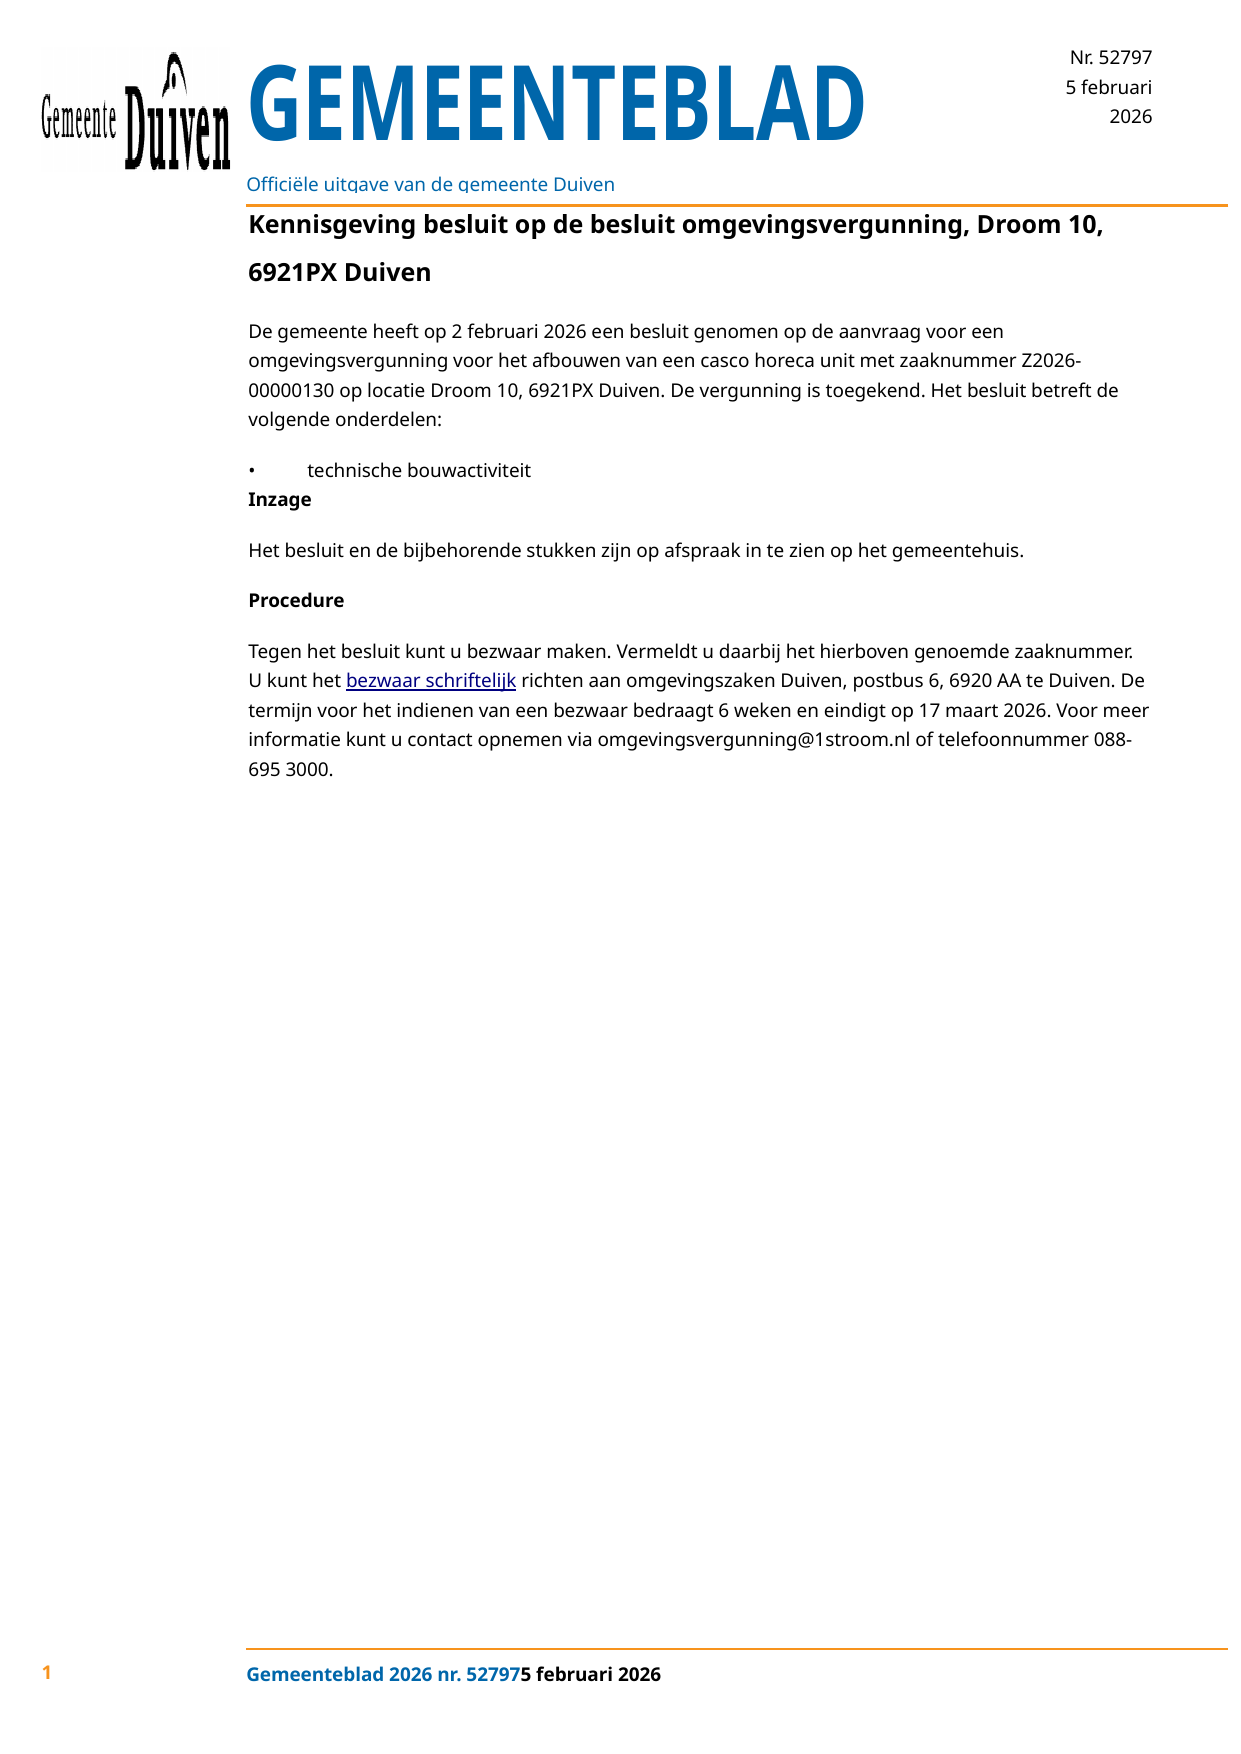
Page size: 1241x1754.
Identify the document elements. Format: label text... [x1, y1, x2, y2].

text Procedure [248, 587, 1152, 613]
text De gemeente heeft op 2 februari 2026 een besluit genomen op de aanvraag voor een omgevingsvergunning voor het afbouwen van een casco horeca unit met zaaknummer Z2026-00000130 op locatie Droom 10, 6921PX Duiven. De vergunning is toegekend. Het besluit betreft de volgende onderdelen: [248, 318, 1152, 432]
text Kennisgeving besluit op de besluit omgevingsvergunning, Droom 10, 6921PX Duiven [248, 207, 1152, 288]
text Inzage [248, 487, 1152, 512]
picture [41, 47, 231, 172]
list technische bouwactiviteit [248, 457, 1152, 483]
text Het besluit en de bijbehorende stukken zijn op afspraak in te zien op het gemeentehuis. [248, 537, 1152, 563]
text Tegen het besluit kunt u bezwaar maken. Vermeldt u daarbij het hierboven genoemde zaaknummer. U kunt het bezwaar schriftelijk richten aan omgevingszaken Duiven, postbus 6, 6920 AA te Duiven. De termijn voor het indienen van een bezwaar bedraagt 6 weken en eindigt op 17 maart 2026. Voor meer informatie kunt u contact opnemen via omgevingsvergunning@1stroom.nl of telefoonnummer 088-695 3000. [248, 638, 1152, 782]
